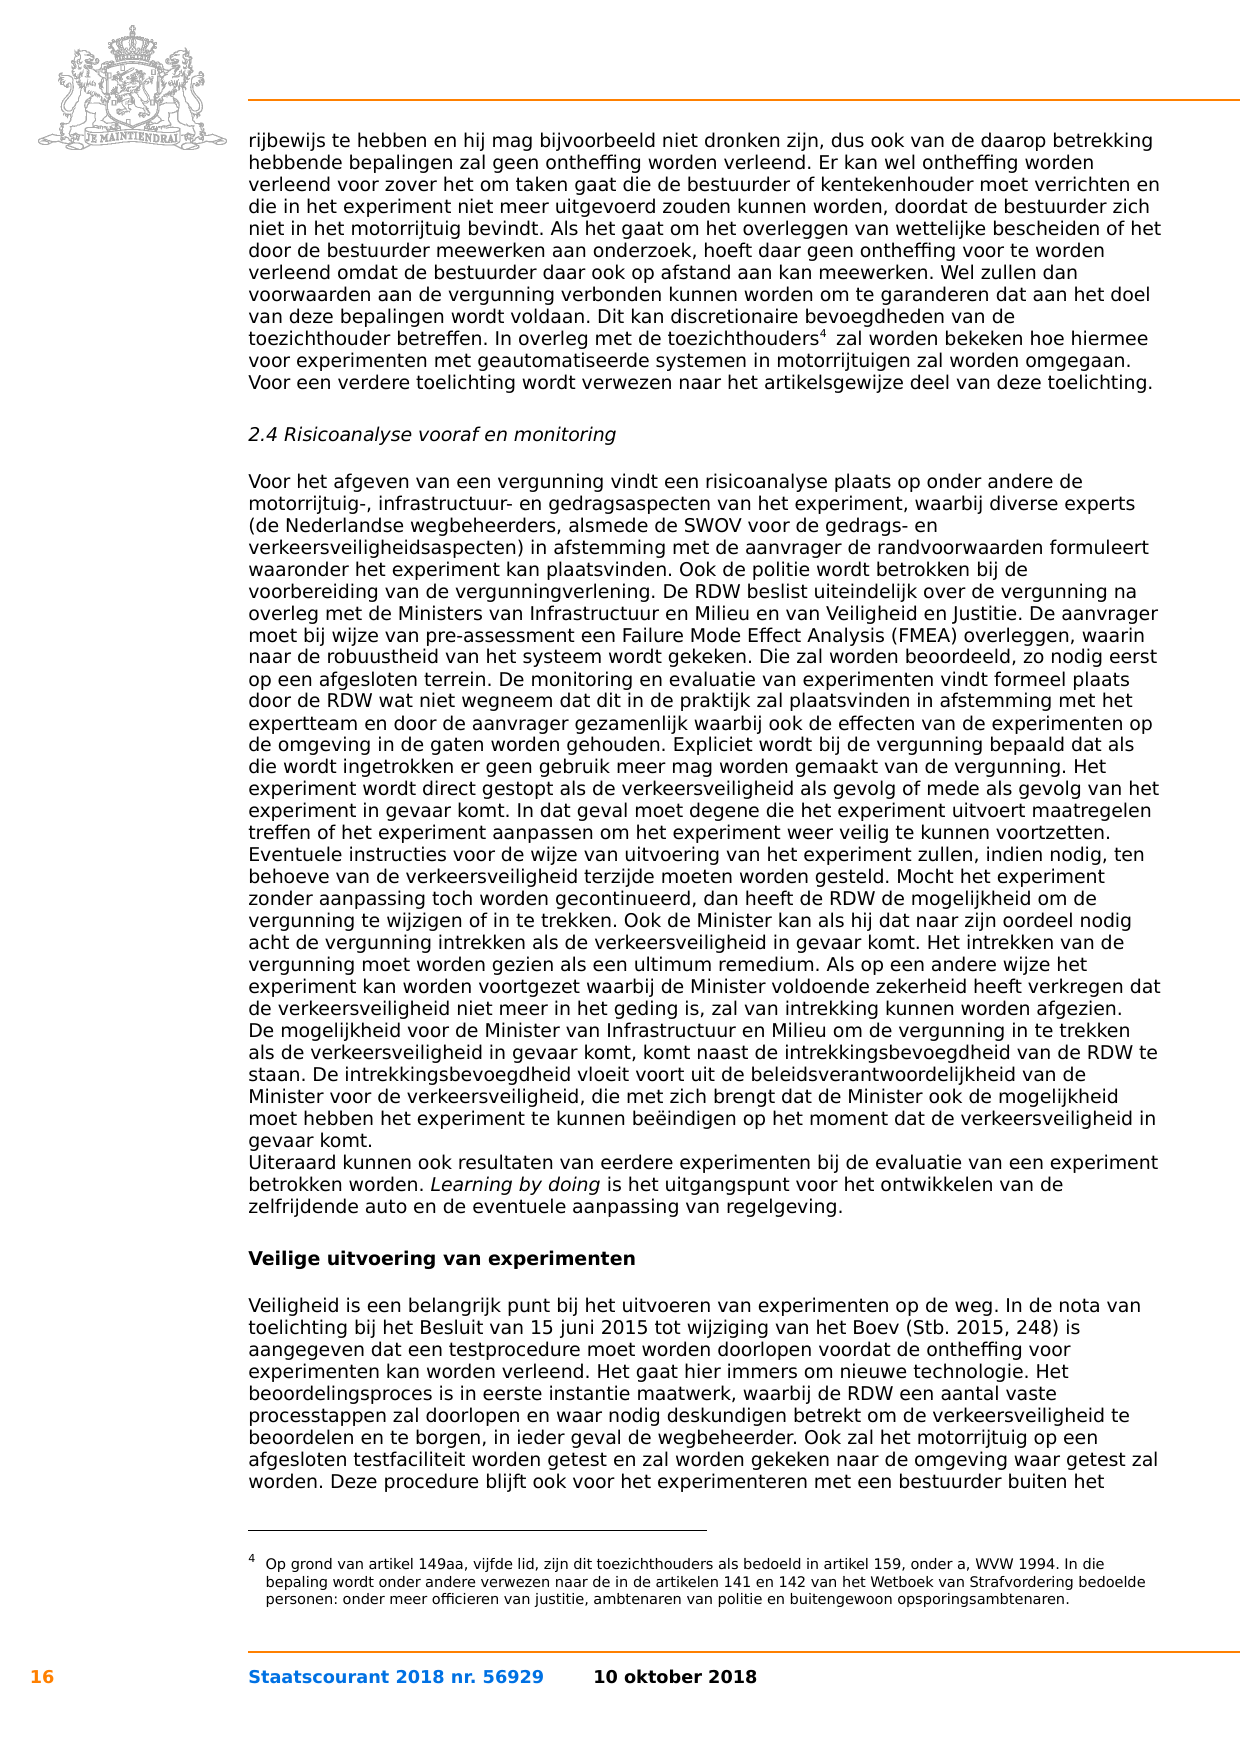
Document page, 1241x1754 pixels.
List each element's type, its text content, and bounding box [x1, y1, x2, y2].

text rijbewijs te hebben en hij mag bijvoorbeeld niet dronken zijn, dus ook van de daarop betrekking hebbende bepalingen zal geen ontheffing worden verleend. Er kan wel ontheffing worden verleend voor zover het om taken gaat die de bestuurder of kentekenhouder moet verrichten en die in het experiment niet meer uitgevoerd zouden kunnen worden, doordat de bestuurder zich niet in het motorrijtuig bevindt. Als het gaat om het overleggen van wettelijke bescheiden of het door de bestuurder meewerken aan onderzoek, hoeft daar geen ontheffing voor te worden verleend omdat de bestuurder daar ook op afstand aan kan meewerken. Wel zullen dan voorwaarden aan de vergunning verbonden kunnen worden om te garanderen dat aan het doel van deze bepalingen wordt voldaan. Dit kan discretionaire bevoegdheden van de toezichthouder betreffen. In overleg met de toezichthouders zal worden bekeken hoe hiermee voor experimenten met geautomatiseerde systemen in motorrijtuigen zal worden omgegaan. Voor een verdere toelichting wordt verwezen naar het artikelsgewijze deel van deze toelichting. [248, 130, 1163, 394]
text Op grond van artikel 149aa, vijfde lid, zijn dit toezichthouders als bedoeld in artikel 159, onder a, WVW 1994. In die bepaling wordt onder andere verwezen naar de in de artikelen 141 en 142 van het Wetboek van Strafvordering bedoelde personen: onder meer officieren van justitie, ambtenaren van politie en buitengewoon opsporingsambtenaren. [248, 1552, 1163, 1608]
text Voor het afgeven van een vergunning vindt een risicoanalyse plaats op onder andere de motorrijtuig-, infrastructuur- en gedragsaspecten van het experiment, waarbij diverse experts (de Nederlandse wegbeheerders, alsmede de SWOV voor de gedrags- en verkeersveiligheidsaspecten) in afstemming met de aanvrager de randvoorwaarden formuleert waaronder het experiment kan plaatsvinden. Ook de politie wordt betrokken bij de voorbereiding van de vergunningverlening. De RDW beslist uiteindelijk over de vergunning na overleg met de Ministers van Infrastructuur en Milieu en van Veiligheid en Justitie. De aanvrager moet bij wijze van pre-assessment een Failure Mode Effect Analysis (FMEA) overleggen, waarin naar de robuustheid van het systeem wordt gekeken. Die zal worden beoordeeld, zo nodig eerst op een afgesloten terrein. De monitoring en evaluatie van experimenten vindt formeel plaats door de RDW wat niet wegneem dat dit in de praktijk zal plaatsvinden in afstemming met het expertteam en door de aanvrager gezamenlijk waarbij ook de effecten van de experimenten op de omgeving in de gaten worden gehouden. Expliciet wordt bij de vergunning bepaald dat als die wordt ingetrokken er geen gebruik meer mag worden gemaakt van de vergunning. Het experiment wordt direct gestopt als de verkeersveiligheid als gevolg of mede als gevolg van het experiment in gevaar komt. In dat geval moet degene die het experiment uitvoert maatregelen treffen of het experiment aanpassen om het experiment weer veilig te kunnen voortzetten. Eventuele instructies voor de wijze van uitvoering van het experiment zullen, indien nodig, ten behoeve van de verkeersveiligheid terzijde moeten worden gesteld. Mocht het experiment zonder aanpassing toch worden gecontinueerd, dan heeft de RDW de mogelijkheid om de vergunning te wijzigen of in te trekken. Ook de Minister kan als hij dat naar zijn oordeel nodig acht de vergunning intrekken als de verkeersveiligheid in gevaar komt. Het intrekken van de vergunning moet worden gezien als een ultimum remedium. Als op een andere wijze het experiment kan worden voortgezet waarbij de Minister voldoende zekerheid heeft verkregen dat de verkeersveiligheid niet meer in het geding is, zal van intrekking kunnen worden afgezien. [248, 471, 1163, 1020]
text Uiteraard kunnen ook resultaten van eerdere experimenten bij de evaluatie van een experiment betrokken worden. Learning by doing is het uitgangspunt voor het ontwikkelen van de zelfrijdende auto en de eventuele aanpassing van regelgeving. [248, 1152, 1163, 1218]
text Veiligheid is een belangrijk punt bij het uitvoeren van experimenten op de weg. In de nota van toelichting bij het Besluit van 15 juni 2015 tot wijziging van het Boev (Stb. 2015, 248) is aangegeven dat een testprocedure moet worden doorlopen voordat de ontheffing voor experimenten kan worden verleend. Het gaat hier immers om nieuwe technologie. Het beoordelingsproces is in eerste instantie maatwerk, waarbij de RDW een aantal vaste processtappen zal doorlopen en waar nodig deskundigen betrekt om de verkeersveiligheid te beoordelen en te borgen, in ieder geval de wegbeheerder. Ook zal het motorrijtuig op een afgesloten testfaciliteit worden getest en zal worden gekeken naar de omgeving waar getest zal worden. Deze procedure blijft ook voor het experimenteren met een bestuurder buiten het [248, 1295, 1163, 1493]
text De mogelijkheid voor de Minister van Infrastructuur en Milieu om de vergunning in te trekken als de verkeersveiligheid in gevaar komt, komt naast de intrekkingsbevoegdheid van de RDW te staan. De intrekkingsbevoegdheid vloeit voort uit de beleidsverantwoordelijkheid van de Minister voor de verkeersveiligheid, die met zich brengt dat de Minister ook de mogelijkheid moet hebben het experiment te kunnen beëindigen op het moment dat de verkeersveiligheid in gevaar komt. [248, 1020, 1163, 1152]
subtitle 2.4 Risicoanalyse vooraf en monitoring [248, 424, 1163, 446]
picture [38, 25, 227, 150]
subtitle Veilige uitvoering van experimenten [248, 1248, 1163, 1270]
